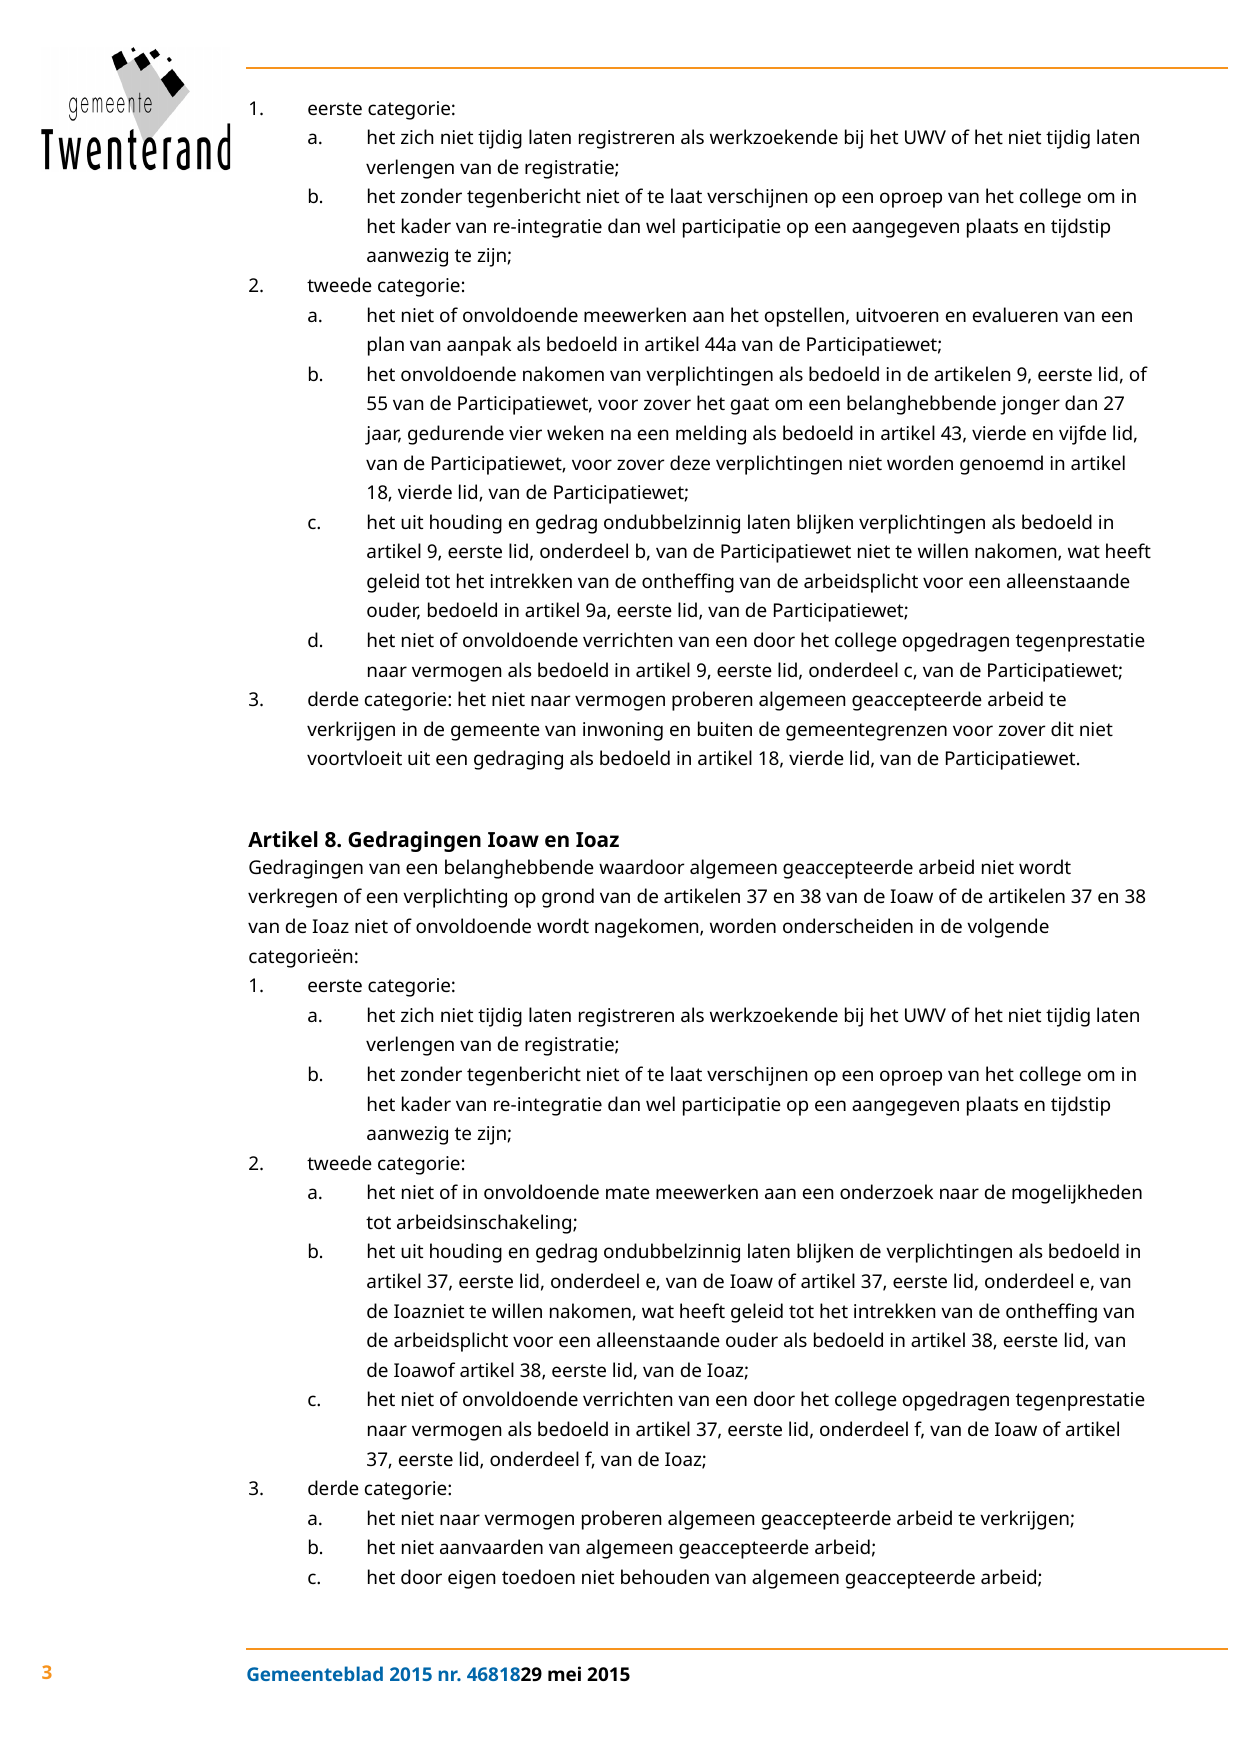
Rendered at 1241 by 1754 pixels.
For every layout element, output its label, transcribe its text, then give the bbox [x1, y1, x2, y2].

text Gedragingen van een belanghebbende waardoor algemeen geaccepteerde arbeid niet wordt verkregen of een verplichting op grond van de artikelen 37 en 38 van de Ioaw of de artikelen 37 en 38 van de Ioaz niet of onvoldoende wordt nagekomen, worden onderscheiden in de volgende categorieën: [248, 854, 1152, 968]
list het uit houding en gedrag ondubbelzinnig laten blijken de verplichtingen als bedoeld in artikel 37, eerste lid, onderdeel e, van de Ioaw of artikel 37, eerste lid, onderdeel e, van de Ioazniet te willen nakomen, wat heeft geleid tot het intrekken van de ontheffing van de arbeidsplicht voor een alleenstaande ouder als bedoeld in artikel 38, eerste lid, van de Ioawof artikel 38, eerste lid, van de Ioaz; [307, 1239, 1152, 1383]
list het niet of in onvoldoende mate meewerken aan een onderzoek naar de mogelijkheden tot arbeidsinschakeling; [307, 1179, 1152, 1235]
list het onvoldoende nakomen van verplichtingen als bedoeld in de artikelen 9, eerste lid, of 55 van de Participatiewet, voor zover het gaat om een belanghebbende jonger dan 27 jaar, gedurende vier weken na een melding als bedoeld in artikel 43, vierde en vijfde lid, van de Participatiewet, voor zover deze verplichtingen niet worden genoemd in artikel 18, vierde lid, van de Participatiewet; [307, 361, 1152, 505]
list het door eigen toedoen niet behouden van algemeen geaccepteerde arbeid; [307, 1564, 1152, 1590]
list het zonder tegenbericht niet of te laat verschijnen op een oproep van het college om in het kader van re-integratie dan wel participatie op een aangegeven plaats en tijdstip aanwezig te zijn; [307, 183, 1152, 268]
list het uit houding en gedrag ondubbelzinnig laten blijken verplichtingen als bedoeld in artikel 9, eerste lid, onderdeel b, van de Participatiewet niet te willen nakomen, wat heeft geleid tot het intrekken van de ontheffing van de arbeidsplicht voor een alleenstaande ouder, bedoeld in artikel 9a, eerste lid, van de Participatiewet; [307, 509, 1152, 623]
text Artikel 8. Gedragingen Ioaw en Ioaz [248, 826, 1152, 854]
list het zich niet tijdig laten registreren als werkzoekende bij het UWV of het niet tijdig laten verlengen van de registratie; [307, 1002, 1152, 1057]
list het niet of onvoldoende meewerken aan het opstellen, uitvoeren en evalueren van een plan van aanpak als bedoeld in artikel 44a van de Participatiewet; [307, 302, 1152, 357]
list het niet aanvaarden van algemeen geaccepteerde arbeid; [307, 1534, 1152, 1560]
list eerste categorie: [248, 972, 1152, 998]
list derde categorie: het niet naar vermogen proberen algemeen geaccepteerde arbeid te verkrijgen in de gemeente van inwoning en buiten de gemeentegrenzen voor zover dit niet voortvloeit uit een gedraging als bedoeld in artikel 18, vierde lid, van de Participatiewet. [248, 686, 1152, 771]
list het niet of onvoldoende verrichten van een door het college opgedragen tegenprestatie naar vermogen als bedoeld in artikel 37, eerste lid, onderdeel f, van de Ioaw of artikel 37, eerste lid, onderdeel f, van de Ioaz; [307, 1387, 1152, 1471]
picture [41, 47, 231, 172]
list het niet naar vermogen proberen algemeen geaccepteerde arbeid te verkrijgen; [307, 1505, 1152, 1531]
list eerste categorie: [248, 95, 1152, 121]
list tweede categorie: [248, 1150, 1152, 1176]
list het zonder tegenbericht niet of te laat verschijnen op een oproep van het college om in het kader van re-integratie dan wel participatie op een aangegeven plaats en tijdstip aanwezig te zijn; [307, 1061, 1152, 1146]
list het zich niet tijdig laten registreren als werkzoekende bij het UWV of het niet tijdig laten verlengen van de registratie; [307, 124, 1152, 180]
list derde categorie: [248, 1475, 1152, 1501]
list het niet of onvoldoende verrichten van een door het college opgedragen tegenprestatie naar vermogen als bedoeld in artikel 9, eerste lid, onderdeel c, van de Participatiewet; [307, 627, 1152, 683]
list tweede categorie: [248, 272, 1152, 298]
